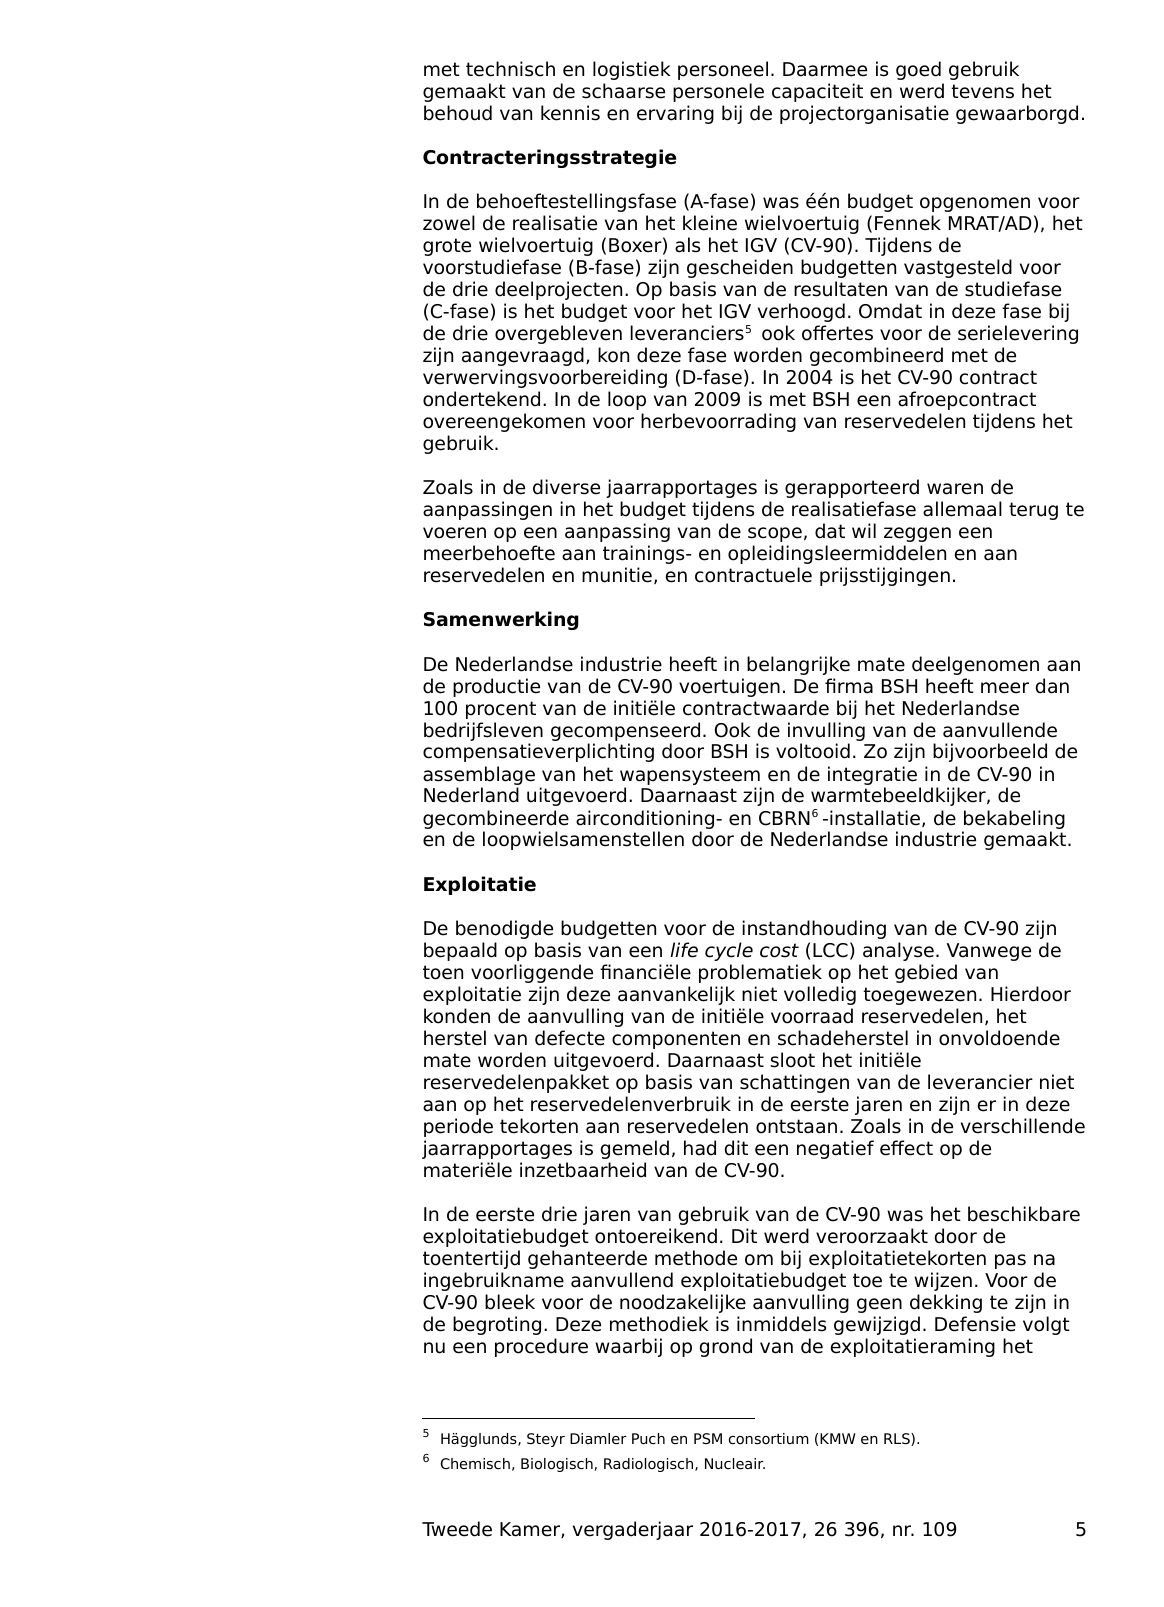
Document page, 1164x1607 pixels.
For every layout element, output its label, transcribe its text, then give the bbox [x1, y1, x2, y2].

text In de behoeftestellingsfase (A-fase) was één budget opgenomen voor zowel de realisatie van het kleine wielvoertuig (Fennek MRAT/AD), het grote wielvoertuig (Boxer) als het IGV (CV-90). Tijdens de voorstudiefase (B-fase) zijn gescheiden budgetten vastgesteld voor de drie deelprojecten. Op basis van de resultaten van de studiefase (C-fase) is het budget voor het IGV verhoogd. Omdat in deze fase bij de drie overgebleven leveranciers ook offertes voor de serielevering zijn aangevraagd, kon deze fase worden gecombineerd met de verwervingsvoorbereiding (D-fase). In 2004 is het CV-90 contract ondertekend. In de loop van 2009 is met BSH een afroepcontract overeengekomen voor herbevoorrading van reservedelen tijdens het gebruik. [422, 191, 1087, 455]
text De benodigde budgetten voor de instandhouding van de CV-90 zijn bepaald op basis van een life cycle cost (LCC) analyse. Vanwege de toen voorliggende financiële problematiek op het gebied van exploitatie zijn deze aanvankelijk niet volledig toegewezen. Hierdoor konden de aanvulling van de initiële voorraad reservedelen, het herstel van defecte componenten en schadeherstel in onvoldoende mate worden uitgevoerd. Daarnaast sloot het initiële reservedelenpakket op basis van schattingen van de leverancier niet aan op het reservedelenverbruik in de eerste jaren en zijn er in deze periode tekorten aan reservedelen ontstaan. Zoals in de verschillende jaarrapportages is gemeld, had dit een negatief effect op de materiële inzetbaarheid van de CV-90. [422, 918, 1087, 1181]
subtitle Samenwerking [422, 609, 1087, 631]
text met technisch en logistiek personeel. Daarmee is goed gebruik gemaakt van de schaarse personele capaciteit en werd tevens het behoud van kennis en ervaring bij de projectorganisatie gewaarborgd. [422, 59, 1087, 125]
subtitle Exploitatie [422, 873, 1087, 896]
text Chemisch, Biologisch, Radiologisch, Nucleair. [422, 1452, 1087, 1474]
text De Nederlandse industrie heeft in belangrijke mate deelgenomen aan de productie van de CV-90 voertuigen. De firma BSH heeft meer dan 100 procent van de initiële contractwaarde bij het Nederlandse bedrijfsleven gecompenseerd. Ook de invulling van de aanvullende compensatieverplichting door BSH is voltooid. Zo zijn bijvoorbeeld de assemblage van het wapensysteem en de integratie in de CV-90 in Nederland uitgevoerd. Daarnaast zijn de warmtebeeldkijker, de gecombineerde airconditioning- en CBRN-installatie, de bekabeling en de loopwielsamenstellen door de Nederlandse industrie gemaakt. [422, 653, 1087, 851]
text In de eerste drie jaren van gebruik van de CV-90 was het beschikbare exploitatiebudget ontoereikend. Dit werd veroorzaakt door de toentertijd gehanteerde methode om bij exploitatietekorten pas na ingebruikname aanvullend exploitatiebudget toe te wijzen. Voor de CV-90 bleek voor de noodzakelijke aanvulling geen dekking te zijn in de begroting. Deze methodiek is inmiddels gewijzigd. Defensie volgt nu een procedure waarbij op grond van de exploitatieraming het [422, 1204, 1087, 1357]
text Hägglunds, Steyr Diamler Puch en PSM consortium (KMW en RLS). [422, 1427, 1087, 1449]
text Zoals in de diverse jaarrapportages is gerapporteerd waren de aanpassingen in het budget tijdens de realisatiefase allemaal terug te voeren op een aanpassing van de scope, dat wil zeggen een meerbehoefte aan trainings- en opleidingsleermiddelen en aan reservedelen en munitie, en contractuele prijsstijgingen. [422, 477, 1087, 587]
subtitle Contracteringsstrategie [422, 147, 1087, 169]
